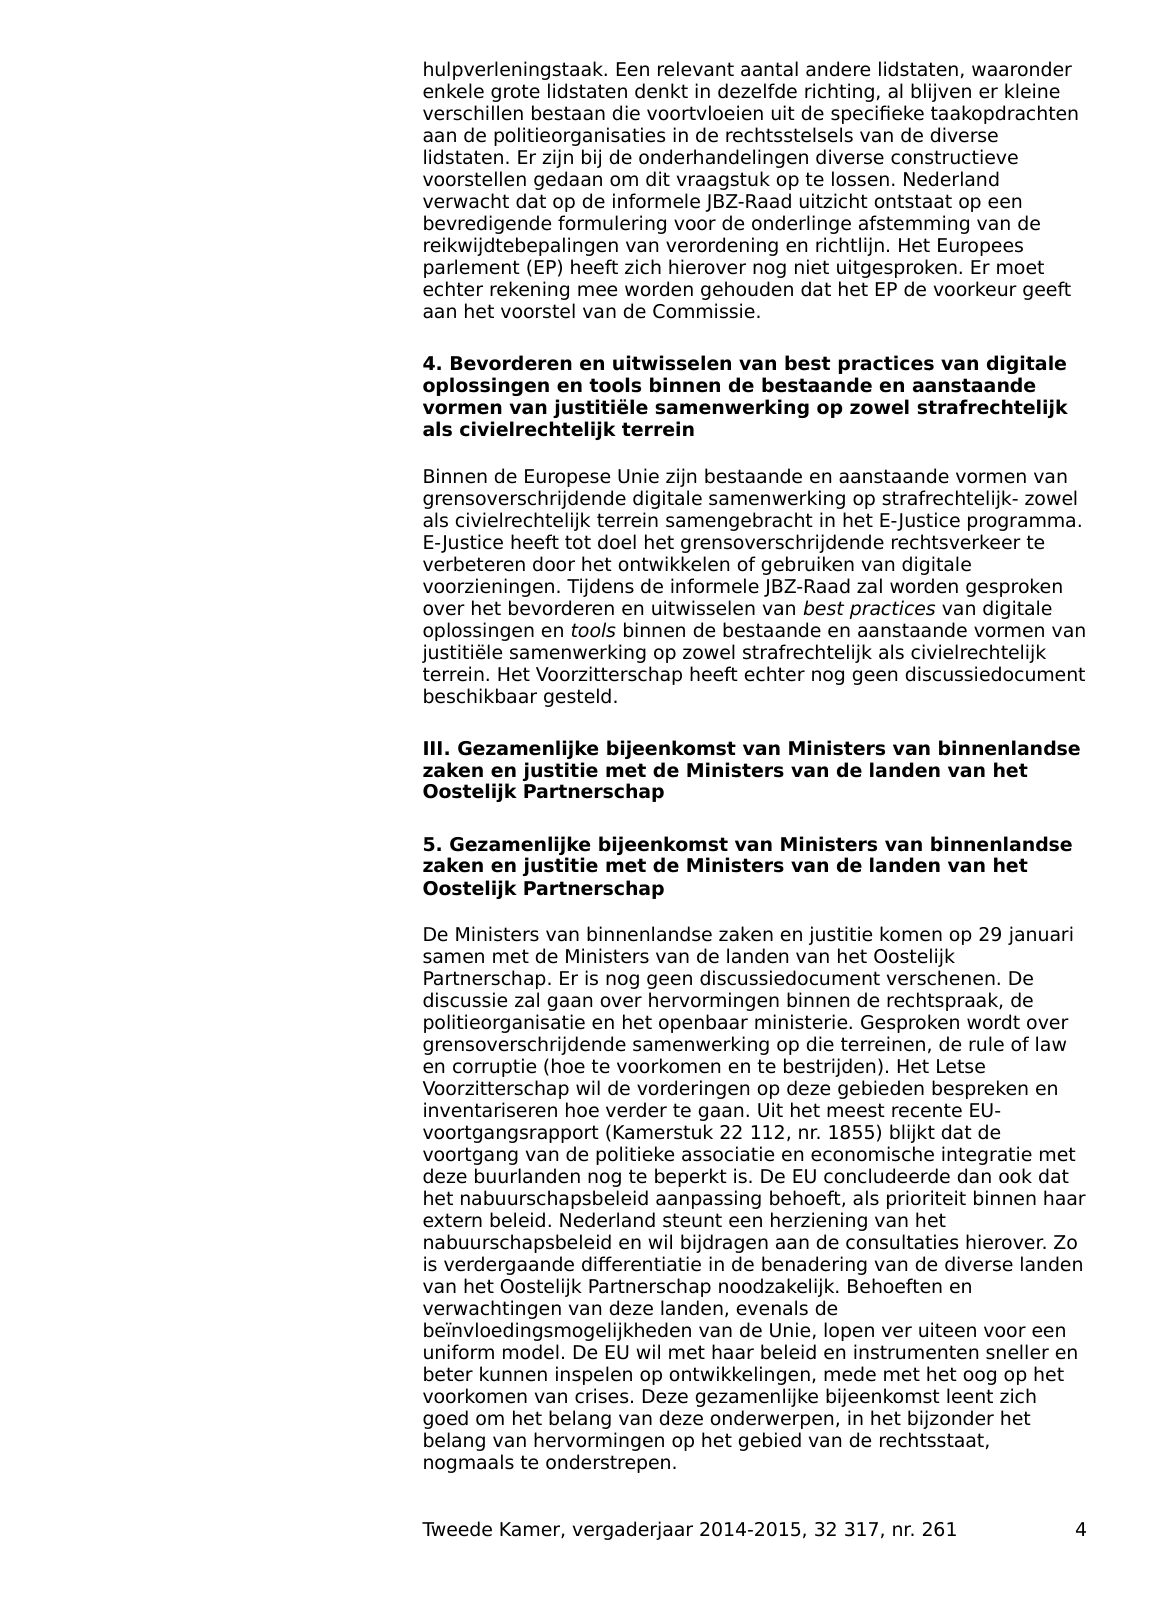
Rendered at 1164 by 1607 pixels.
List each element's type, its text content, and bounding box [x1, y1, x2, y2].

subtitle 4. Bevorderen en uitwisselen van best practices van digitale oplossingen en tools binnen de bestaande en aanstaande vormen van justitiële samenwerking op zowel strafrechtelijk als civielrechtelijk terrein [422, 353, 1087, 441]
subtitle III. Gezamenlijke bijeenkomst van Ministers van binnenlandse zaken en justitie met de Ministers van de landen van het Oostelijk Partnerschap [422, 737, 1087, 803]
text Binnen de Europese Unie zijn bestaande en aanstaande vormen van grensoverschrijdende digitale samenwerking op strafrechtelijk- zowel als civielrechtelijk terrein samengebracht in het E-Justice programma. E-Justice heeft tot doel het grensoverschrijdende rechtsverkeer te verbeteren door het ontwikkelen of gebruiken van digitale voorzieningen. Tijdens de informele JBZ-Raad zal worden gesproken over het bevorderen en uitwisselen van best practices van digitale oplossingen en tools binnen de bestaande en aanstaande vormen van justitiële samenwerking op zowel strafrechtelijk als civielrechtelijk terrein. Het Voorzitterschap heeft echter nog geen discussiedocument beschikbaar gesteld. [422, 466, 1087, 707]
text hulpverleningstaak. Een relevant aantal andere lidstaten, waaronder enkele grote lidstaten denkt in dezelfde richting, al blijven er kleine verschillen bestaan die voortvloeien uit de specifieke taakopdrachten aan de politieorganisaties in de rechtsstelsels van de diverse lidstaten. Er zijn bij de onderhandelingen diverse constructieve voorstellen gedaan om dit vraagstuk op te lossen. Nederland verwacht dat op de informele JBZ-Raad uitzicht ontstaat op een bevredigende formulering voor de onderlinge afstemming van de reikwijdtebepalingen van verordening en richtlijn. Het Europees parlement (EP) heeft zich hierover nog niet uitgesproken. Er moet echter rekening mee worden gehouden dat het EP de voorkeur geeft aan het voorstel van de Commissie. [422, 59, 1087, 323]
text De Ministers van binnenlandse zaken en justitie komen op 29 januari samen met de Ministers van de landen van het Oostelijk Partnerschap. Er is nog geen discussiedocument verschenen. De discussie zal gaan over hervormingen binnen de rechtspraak, de politieorganisatie en het openbaar ministerie. Gesproken wordt over grensoverschrijdende samenwerking op die terreinen, de rule of law en corruptie (hoe te voorkomen en te bestrijden). Het Letse Voorzitterschap wil de vorderingen op deze gebieden bespreken en inventariseren hoe verder te gaan. Uit het meest recente EU-voortgangsrapport (Kamerstuk 22 112, nr. 1855) blijkt dat de voortgang van de politieke associatie en economische integratie met deze buurlanden nog te beperkt is. De EU concludeerde dan ook dat het nabuurschapsbeleid aanpassing behoeft, als prioriteit binnen haar extern beleid. Nederland steunt een herziening van het nabuurschapsbeleid en wil bijdragen aan de consultaties hierover. Zo is verdergaande differentiatie in de benadering van de diverse landen van het Oostelijk Partnerschap noodzakelijk. Behoeften en verwachtingen van deze landen, evenals de beïnvloedingsmogelijkheden van de Unie, lopen ver uiteen voor een uniform model. De EU wil met haar beleid en instrumenten sneller en beter kunnen inspelen op ontwikkelingen, mede met het oog op het voorkomen van crises. Deze gezamenlijke bijeenkomst leent zich goed om het belang van deze onderwerpen, in het bijzonder het belang van hervormingen op het gebied van de rechtsstaat, nogmaals te onderstrepen. [422, 924, 1087, 1474]
subtitle 5. Gezamenlijke bijeenkomst van Ministers van binnenlandse zaken en justitie met de Ministers van de landen van het Oostelijk Partnerschap [422, 833, 1087, 899]
